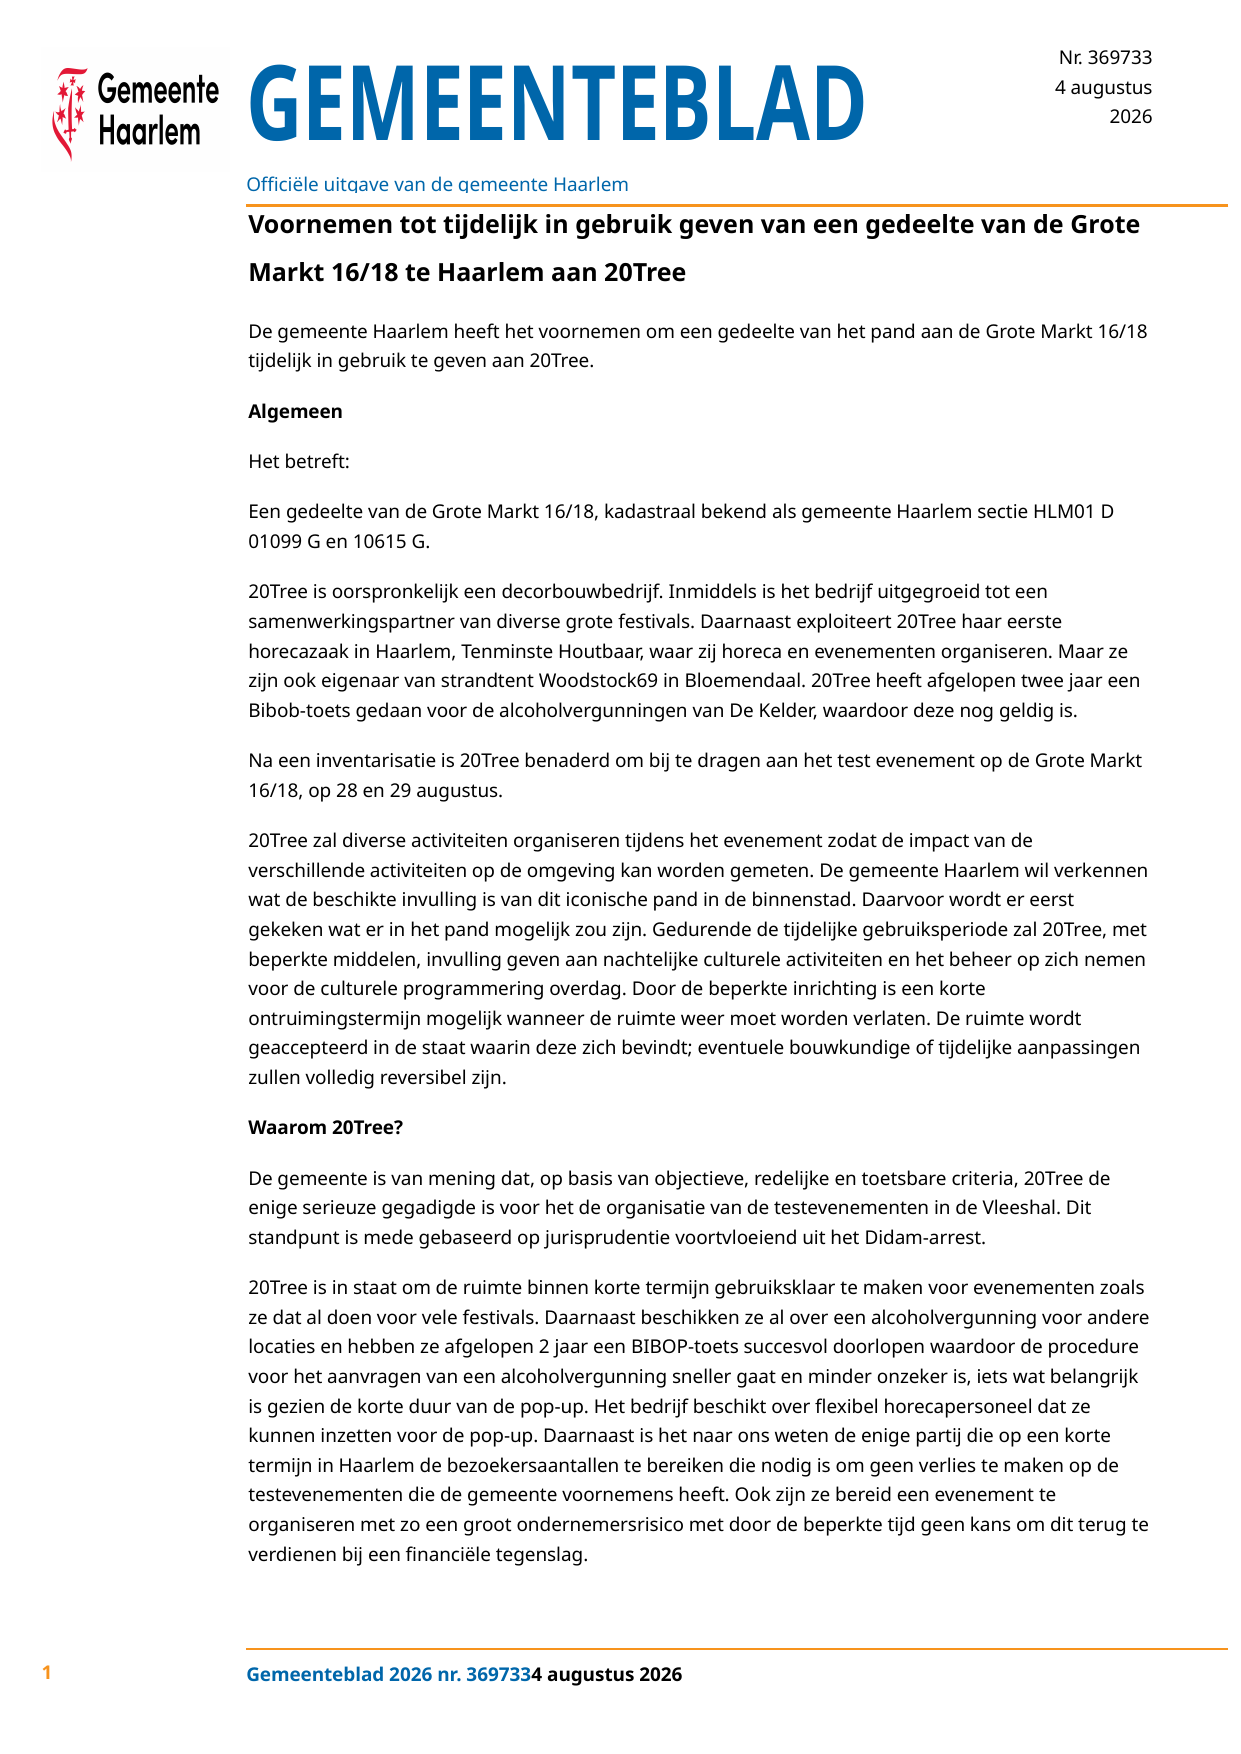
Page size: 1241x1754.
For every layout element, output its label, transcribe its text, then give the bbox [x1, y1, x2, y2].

picture [41, 47, 231, 172]
text 20Tree is in staat om de ruimte binnen korte termijn gebruiksklaar te maken voor evenementen zoals ze dat al doen voor vele festivals. Daarnaast beschikken ze al over een alcoholvergunning voor andere locaties en hebben ze afgelopen 2 jaar een BIBOP-toets succesvol doorlopen waardoor de procedure voor het aanvragen van een alcoholvergunning sneller gaat en minder onzeker is, iets wat belangrijk is gezien de korte duur van de pop-up. Het bedrijf beschikt over flexibel horecapersoneel dat ze kunnen inzetten voor de pop-up. Daarnaast is het naar ons weten de enige partij die op een korte termijn in Haarlem de bezoekersaantallen te bereiken die nodig is om geen verlies te maken op de testevenementen die de gemeente voornemens heeft. Ook zijn ze bereid een evenement te organiseren met zo een groot ondernemersrisico met door de beperkte tijd geen kans om dit terug te verdienen bij een financiële tegenslag. [248, 1274, 1152, 1567]
text Algemeen [248, 398, 1152, 424]
text Voornemen tot tijdelijk in gebruik geven van een gedeelte van de Grote Markt 16/18 te Haarlem aan 20Tree [248, 207, 1152, 288]
text 20Tree zal diverse activiteiten organiseren tijdens het evenement zodat de impact van de verschillende activiteiten op de omgeving kan worden gemeten. De gemeente Haarlem wil verkennen wat de beschikte invulling is van dit iconische pand in de binnenstad. Daarvoor wordt er eerst gekeken wat er in het pand mogelijk zou zijn. Gedurende de tijdelijke gebruiksperiode zal 20Tree, met beperkte middelen, invulling geven aan nachtelijke culturele activiteiten en het beheer op zich nemen voor de culturele programmering overdag. Door de beperkte inrichting is een korte ontruimingstermijn mogelijk wanneer de ruimte weer moet worden verlaten. De ruimte wordt geaccepteerd in de staat waarin deze zich bevindt; eventuele bouwkundige of tijdelijke aanpassingen zullen volledig reversibel zijn. [248, 827, 1152, 1090]
text Waarom 20Tree? [248, 1114, 1152, 1140]
text 20Tree is oorspronkelijk een decorbouwbedrijf. Inmiddels is het bedrijf uitgegroeid tot een samenwerkingspartner van diverse grote festivals. Daarnaast exploiteert 20Tree haar eerste horecazaak in Haarlem, Tenminste Houtbaar, waar zij horeca en evenementen organiseren. Maar ze zijn ook eigenaar van strandtent Woodstock69 in Bloemendaal. 20Tree heeft afgelopen twee jaar een Bibob-toets gedaan voor de alcoholvergunningen van De Kelder, waardoor deze nog geldig is. [248, 579, 1152, 723]
text Een gedeelte van de Grote Markt 16/18, kadastraal bekend als gemeente Haarlem sectie HLM01 D 01099 G en 10615 G. [248, 499, 1152, 554]
text Na een inventarisatie is 20Tree benaderd om bij te dragen aan het test evenement op de Grote Markt 16/18, op 28 en 29 augustus. [248, 747, 1152, 803]
text Het betreft: [248, 448, 1152, 474]
text De gemeente Haarlem heeft het voornemen om een gedeelte van het pand aan de Grote Markt 16/18 tijdelijk in gebruik te geven aan 20Tree. [248, 318, 1152, 373]
text De gemeente is van mening dat, op basis van objectieve, redelijke en toetsbare criteria, 20Tree de enige serieuze gegadigde is voor het de organisatie van de testevenementen in de Vleeshal. Dit standpunt is mede gebaseerd op jurisprudentie voortvloeiend uit het Didam-arrest. [248, 1165, 1152, 1250]
